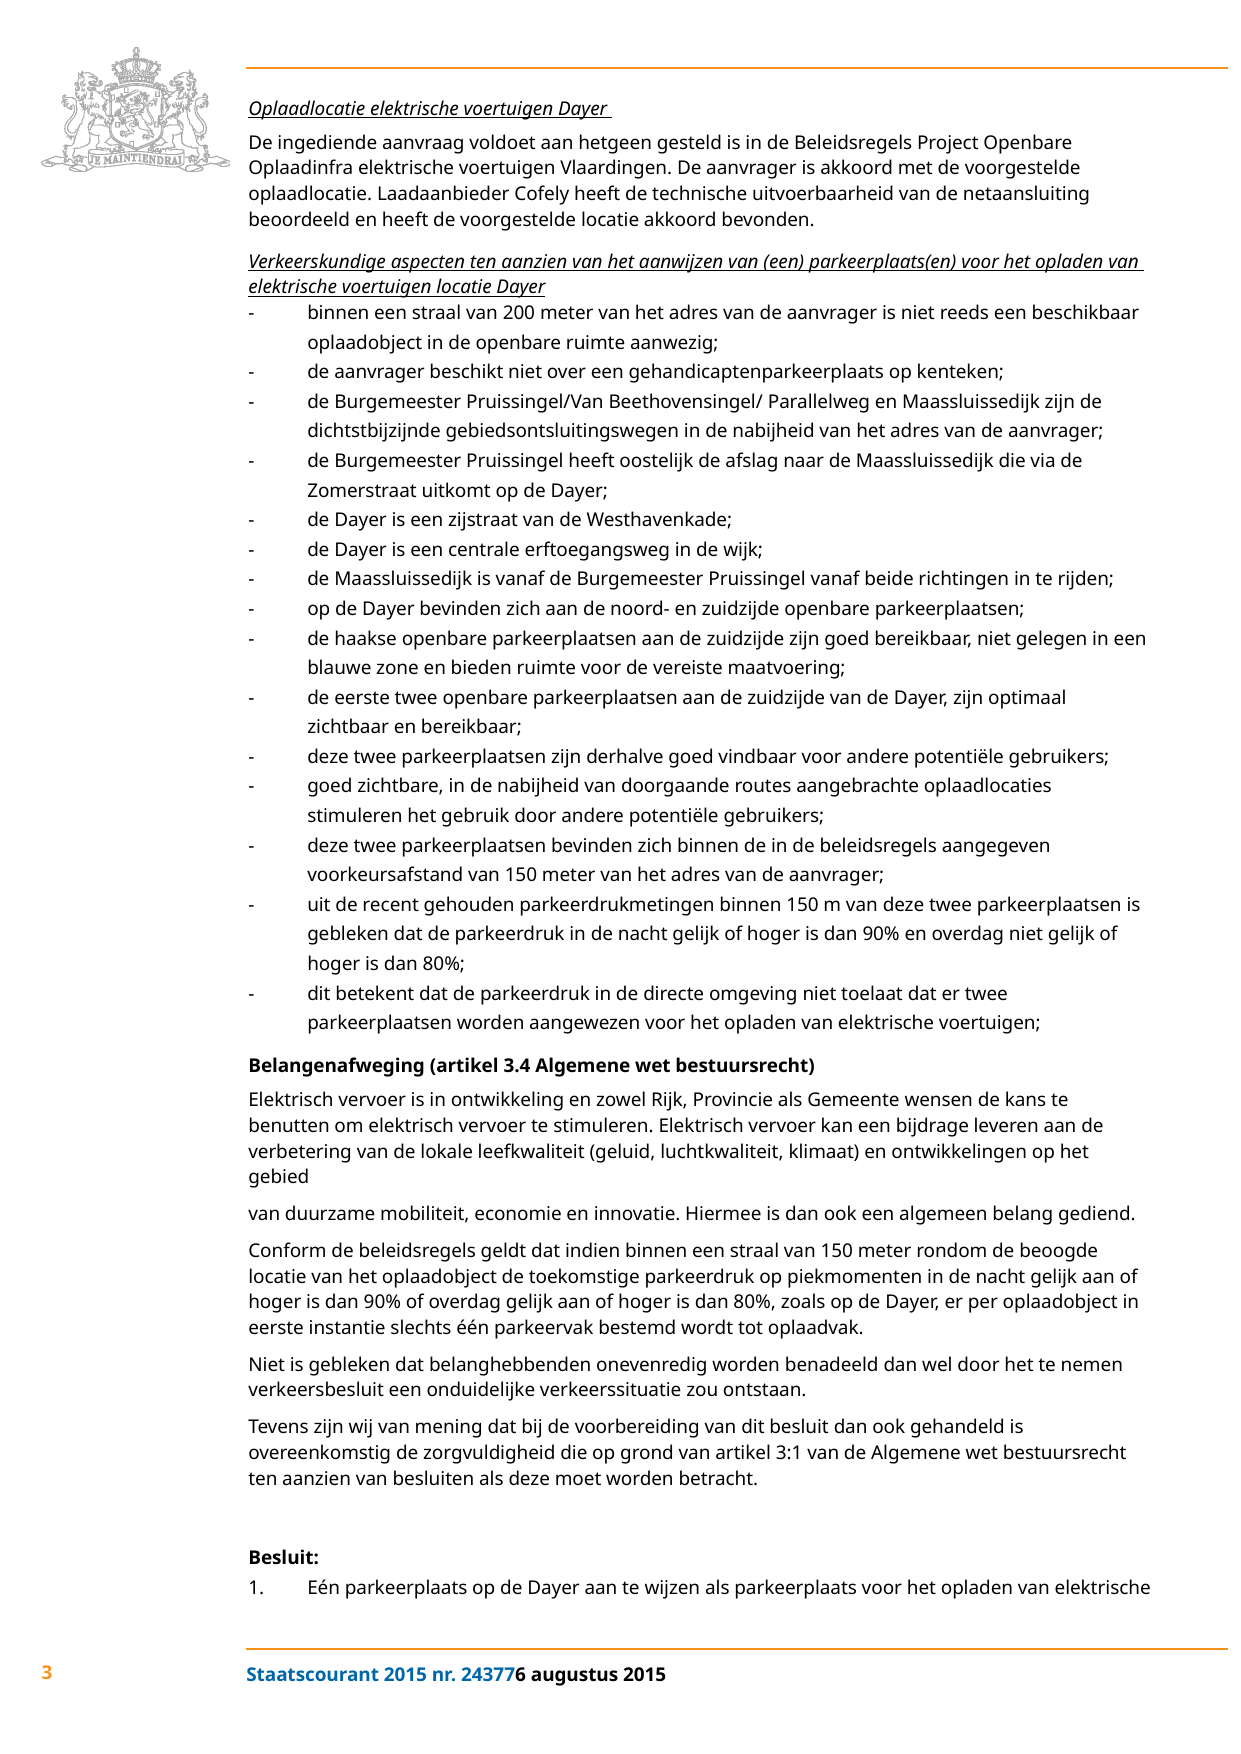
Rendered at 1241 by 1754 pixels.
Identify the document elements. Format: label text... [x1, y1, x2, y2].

list dit betekent dat de parkeerdruk in de directe omgeving niet toelaat dat er twee parkeerplaatsen worden aangewezen voor het opladen van elektrische voertuigen; [248, 980, 1152, 1035]
text Oplaadlocatie elektrische voertuigen Dayer [248, 95, 1152, 121]
text Verkeerskundige aspecten ten aanzien van het aanwijzen van (een) parkeerplaats(en) voor het opladen van elektrische voertuigen locatie Dayer [248, 248, 1152, 299]
list de Burgemeester Pruissingel/Van Beethovensingel/ Parallelweg en Maassluissedijk zijn de dichtstbijzijnde gebiedsontsluitingswegen in de nabijheid van het adres van de aanvrager; [248, 388, 1152, 443]
text Belangenafweging (artikel 3.4 Algemene wet bestuursrecht) [248, 1052, 1152, 1078]
text De ingediende aanvraag voldoet aan hetgeen gesteld is in de Beleidsregels Project Openbare Oplaadinfra elektrische voertuigen Vlaardingen. De aanvrager is akkoord met de voorgestelde oplaadlocatie. Laadaanbieder Cofely heeft de technische uitvoerbaarheid van de netaansluiting beoordeeld en heeft de voorgestelde locatie akkoord bevonden. [248, 129, 1152, 232]
list uit de recent gehouden parkeerdrukmetingen binnen 150 m van deze twee parkeerplaatsen is gebleken dat de parkeerdruk in de nacht gelijk of hoger is dan 90% en overdag niet gelijk of hoger is dan 80%; [248, 891, 1152, 976]
text Conform de beleidsregels geldt dat indien binnen een straal van 150 meter rondom de beoogde locatie van het oplaadobject de toekomstige parkeerdruk op piekmomenten in de nacht gelijk aan of hoger is dan 90% of overdag gelijk aan of hoger is dan 80%, zoals op de Dayer, er per oplaadobject in eerste instantie slechts één parkeervak bestemd wordt tot oplaadvak. [248, 1237, 1152, 1340]
picture [41, 47, 231, 172]
list de Dayer is een zijstraat van de Westhavenkade; [248, 506, 1152, 532]
list op de Dayer bevinden zich aan de noord- en zuidzijde openbare parkeerplaatsen; [248, 595, 1152, 621]
text Besluit: [248, 1544, 1152, 1570]
list goed zichtbare, in de nabijheid van doorgaande routes aangebrachte oplaadlocaties stimuleren het gebruik door andere potentiële gebruikers; [248, 773, 1152, 828]
list deze twee parkeerplaatsen zijn derhalve goed vindbaar voor andere potentiële gebruikers; [248, 743, 1152, 769]
list de aanvrager beschikt niet over een gehandicaptenparkeerplaats op kenteken; [248, 358, 1152, 384]
list binnen een straal van 200 meter van het adres van de aanvrager is niet reeds een beschikbaar oplaadobject in de openbare ruimte aanwezig; [248, 299, 1152, 355]
list de haakse openbare parkeerplaatsen aan de zuidzijde zijn goed bereikbaar, niet gelegen in een blauwe zone en bieden ruimte voor de vereiste maatvoering; [248, 625, 1152, 680]
list deze twee parkeerplaatsen bevinden zich binnen de in de beleidsregels aangegeven voorkeursafstand van 150 meter van het adres van de aanvrager; [248, 832, 1152, 887]
list de Maassluissedijk is vanaf de Burgemeester Pruissingel vanaf beide richtingen in te rijden; [248, 566, 1152, 591]
list de Burgemeester Pruissingel heeft oostelijk de afslag naar de Maassluissedijk die via de Zomerstraat uitkomt op de Dayer; [248, 447, 1152, 503]
list de Dayer is een centrale erftoegangsweg in de wijk; [248, 536, 1152, 562]
text Tevens zijn wij van mening dat bij de voorbereiding van dit besluit dan ook gehandeld is overeenkomstig de zorgvuldigheid die op grond van artikel 3:1 van de Algemene wet bestuursrecht ten aanzien van besluiten als deze moet worden betracht. [248, 1413, 1152, 1491]
text Niet is gebleken dat belanghebbenden onevenredig worden benadeeld dan wel door het te nemen verkeersbesluit een onduidelijke verkeerssituatie zou ontstaan. [248, 1351, 1152, 1402]
list de eerste twee openbare parkeerplaatsen aan de zuidzijde van de Dayer, zijn optimaal zichtbaar en bereikbaar; [248, 684, 1152, 739]
text Elektrisch vervoer is in ontwikkeling en zowel Rijk, Provincie als Gemeente wensen de kans te benutten om elektrisch vervoer te stimuleren. Elektrisch vervoer kan een bijdrage leveren aan de verbetering van de lokale leefkwaliteit (geluid, luchtkwaliteit, klimaat) en ontwikkelingen op het gebied [248, 1087, 1152, 1189]
text van duurzame mobiliteit, economie en innovatie. Hiermee is dan ook een algemeen belang gediend. [248, 1200, 1152, 1226]
list Eén parkeerplaats op de Dayer aan te wijzen als parkeerplaats voor het opladen van elektrische [248, 1574, 1152, 1600]
